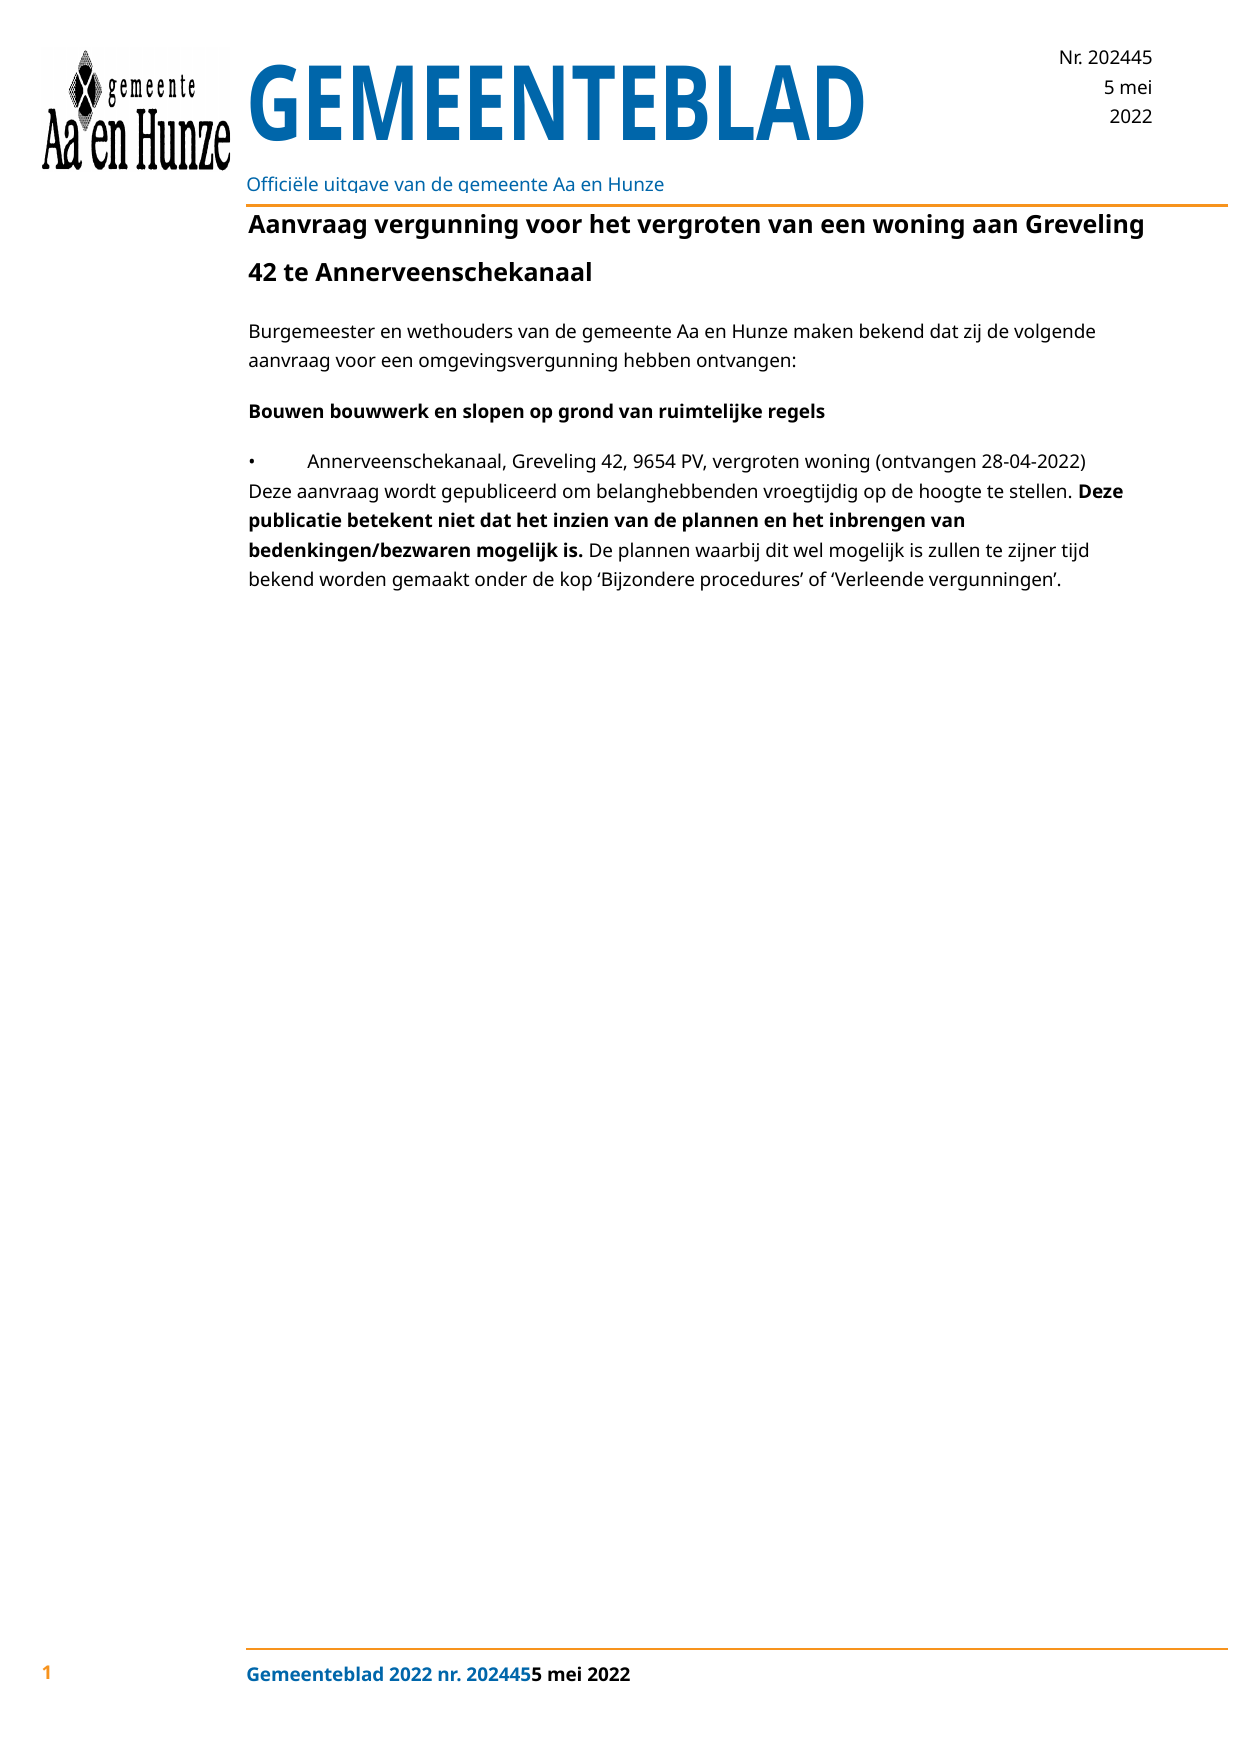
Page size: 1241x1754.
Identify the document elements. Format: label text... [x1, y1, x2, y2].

text Aanvraag vergunning voor het vergroten van een woning aan Greveling 42 te Annerveenschekanaal [248, 207, 1152, 288]
text Bouwen bouwwerk en slopen op grond van ruimtelijke regels [248, 398, 1152, 424]
text Burgemeester en wethouders van de gemeente Aa en Hunze maken bekend dat zij de volgende aanvraag voor een omgevingsvergunning hebben ontvangen: [248, 318, 1152, 373]
picture [41, 47, 231, 172]
text Deze aanvraag wordt gepubliceerd om belanghebbenden vroegtijdig op de hoogte te stellen. Deze publicatie betekent niet dat het inzien van de plannen en het inbrengen van bedenkingen/bezwaren mogelijk is. De plannen waarbij dit wel mogelijk is zullen te zijner tijd bekend worden gemaakt onder de kop ‘Bijzondere procedures’ of ‘Verleende vergunningen’. [248, 478, 1152, 592]
list Annerveenschekanaal, Greveling 42, 9654 PV, vergroten woning (ontvangen 28-04-2022) [248, 448, 1152, 474]
